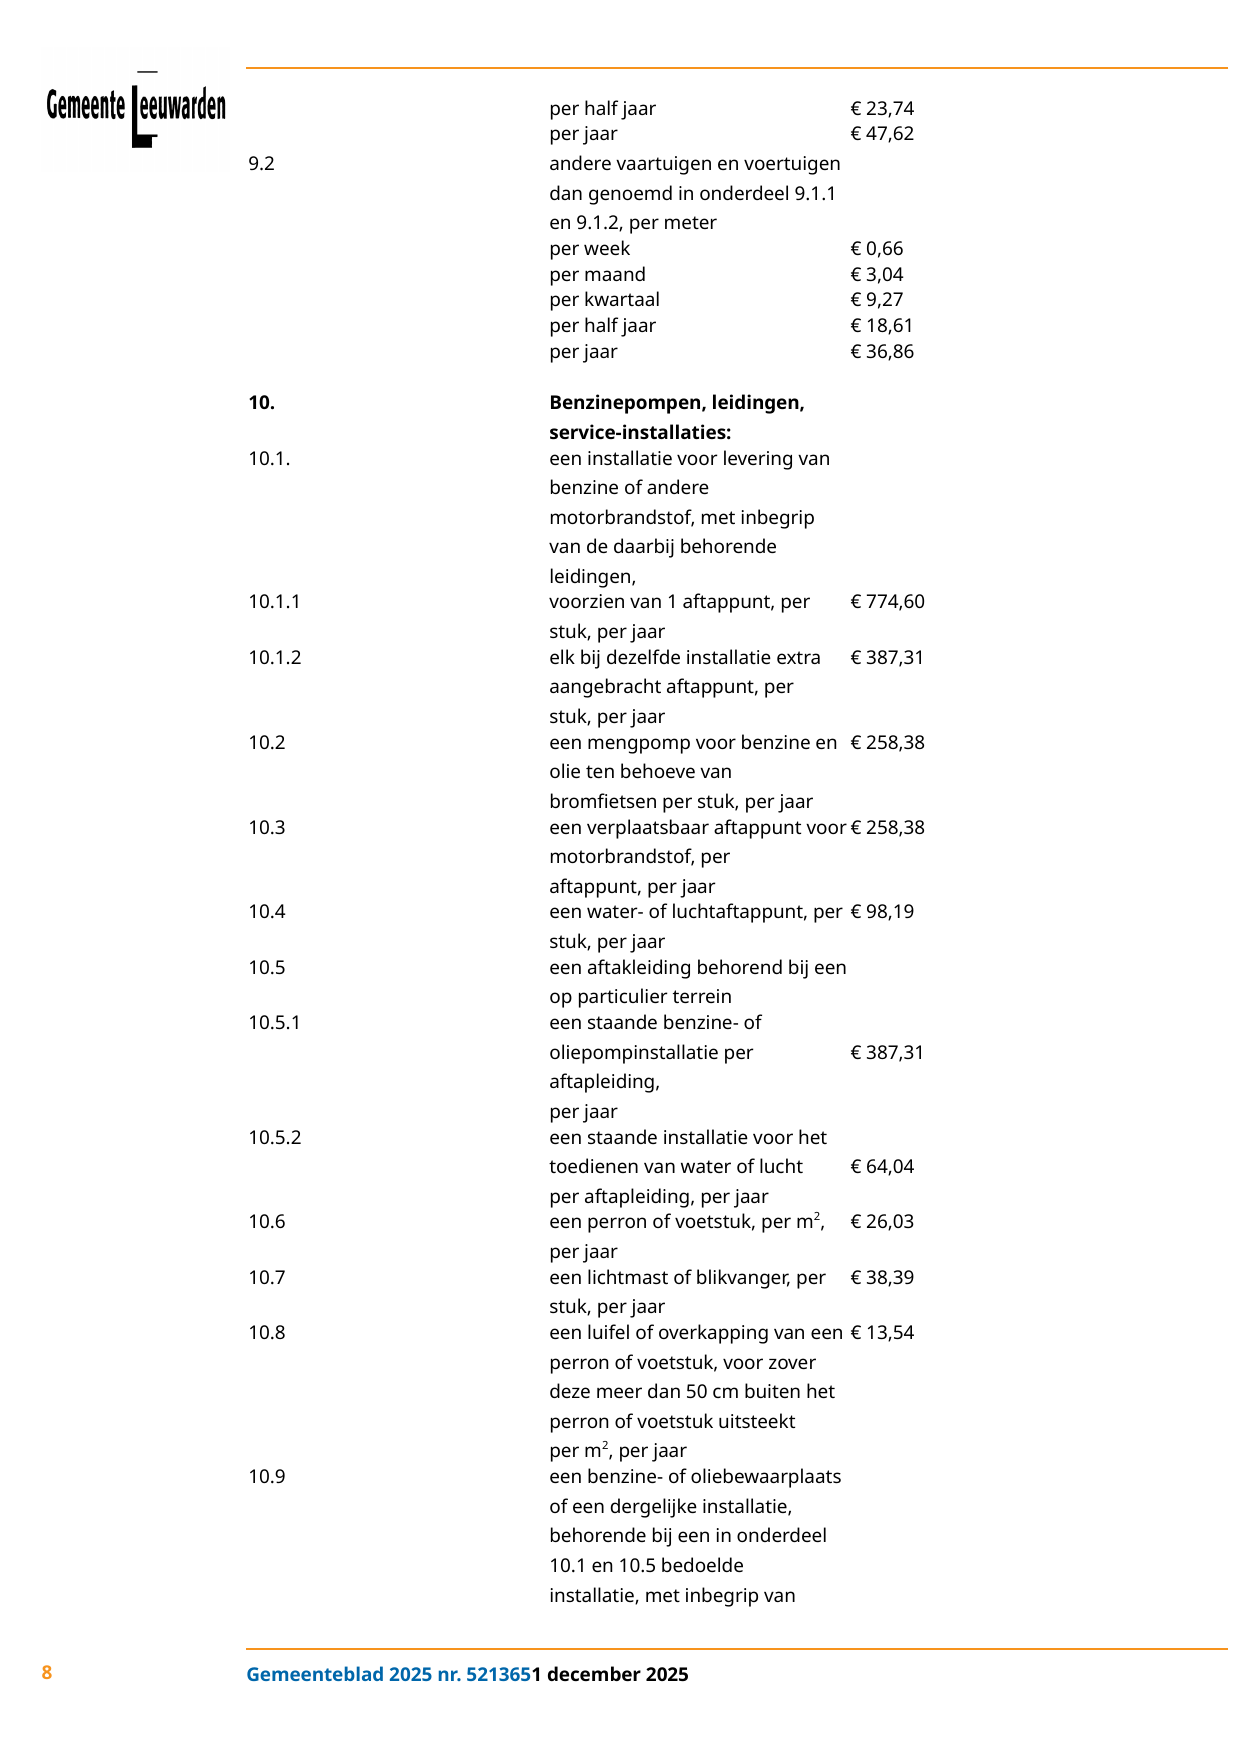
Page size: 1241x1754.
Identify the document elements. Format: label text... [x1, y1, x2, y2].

table_cell per kwartaal [549, 286, 850, 312]
table_cell € 774,60 [850, 589, 1152, 644]
table_cell [850, 445, 1152, 589]
table_cell 10.1.2 [248, 644, 549, 729]
table_cell € 36,86 [850, 338, 1152, 364]
table_cell een verplaatsbaar aftappunt voor motorbrandstof, per aftappunt, per jaar [549, 814, 850, 899]
table_cell 9.2 [248, 150, 549, 364]
table_cell per jaar [549, 338, 850, 364]
table_cell 10.5.1 [248, 1009, 549, 1124]
table_cell een aftakleiding behorend bij een op particulier terrein [549, 954, 850, 1009]
table_cell Benzinepompen, leidingen, service-installaties: [549, 389, 850, 445]
table_cell per half jaar [549, 95, 850, 121]
table_cell per week [549, 235, 850, 261]
table_cell € 23,74 [850, 95, 1152, 121]
table_cell voorzien van 1 aftappunt, per stuk, per jaar [549, 589, 850, 644]
table_cell € 98,19 [850, 899, 1152, 954]
picture [41, 47, 231, 172]
table_cell € 38,39 [850, 1264, 1152, 1319]
table_cell [850, 1464, 1152, 1607]
table_cell [850, 389, 1152, 445]
table_cell een installatie voor levering van benzine of andere motorbrandstof, met inbegrip van de daarbij behorende leidingen, [549, 445, 850, 589]
table_cell [850, 954, 1152, 1009]
table_cell 10.1.1 [248, 589, 549, 644]
table_cell een perron of voetstuk, per m2, per jaar [549, 1209, 850, 1264]
table_cell [248, 364, 549, 389]
table_cell per jaar [549, 121, 850, 150]
table_cell een benzine- of oliebewaarplaats of een dergelijke installatie, behorende bij een in onderdeel 10.1 en 10.5 bedoelde installatie, met inbegrip van [549, 1464, 850, 1607]
table_cell 10.5 [248, 954, 549, 1009]
table_cell 10. [248, 389, 549, 445]
table_cell 10.9 [248, 1464, 549, 1607]
table_cell € 13,54 [850, 1319, 1152, 1463]
table_cell elk bij dezelfde installatie extra aangebracht aftappunt, per stuk, per jaar [549, 644, 850, 729]
table_cell een lichtmast of blikvanger, per stuk, per jaar [549, 1264, 850, 1319]
table_cell 10.2 [248, 729, 549, 814]
table_cell € 18,61 [850, 312, 1152, 338]
table_cell € 387,31 [850, 1009, 1152, 1124]
table_cell per half jaar [549, 312, 850, 338]
table_cell een staande installatie voor het toedienen van water of lucht per aftapleiding, per jaar [549, 1124, 850, 1209]
table_cell andere vaartuigen en voertuigen dan genoemd in onderdeel 9.1.1 en 9.1.2, per meter [549, 150, 850, 235]
table_cell € 64,04 [850, 1124, 1152, 1209]
table_cell € 9,27 [850, 286, 1152, 312]
table_cell € 26,03 [850, 1209, 1152, 1264]
table_cell een water- of luchtaftappunt, per stuk, per jaar [549, 899, 850, 954]
table_cell een staande benzine- of oliepompinstallatie per aftapleiding, per jaar [549, 1009, 850, 1124]
table_cell 10.5.2 [248, 1124, 549, 1209]
table_cell [549, 364, 850, 389]
table_cell € 47,62 [850, 121, 1152, 150]
table_cell per maand [549, 261, 850, 286]
table_cell een mengpomp voor benzine en olie ten behoeve van bromfietsen per stuk, per jaar [549, 729, 850, 814]
table_cell € 258,38 [850, 814, 1152, 899]
table_cell 10.1. [248, 445, 549, 589]
table_cell € 258,38 [850, 729, 1152, 814]
table_cell 10.8 [248, 1319, 549, 1463]
table_cell [850, 364, 1152, 389]
table_cell een luifel of overkapping van een perron of voetstuk, voor zover deze meer dan 50 cm buiten het perron of voetstuk uitsteekt per m2, per jaar [549, 1319, 850, 1463]
table_cell € 387,31 [850, 644, 1152, 729]
table_cell 10.3 [248, 814, 549, 899]
table_cell € 0,66 [850, 235, 1152, 261]
table_cell [850, 150, 1152, 235]
table_cell 10.4 [248, 899, 549, 954]
table_cell 10.6 [248, 1209, 549, 1264]
table_cell [248, 95, 549, 150]
table_cell € 3,04 [850, 261, 1152, 286]
table_cell 10.7 [248, 1264, 549, 1319]
